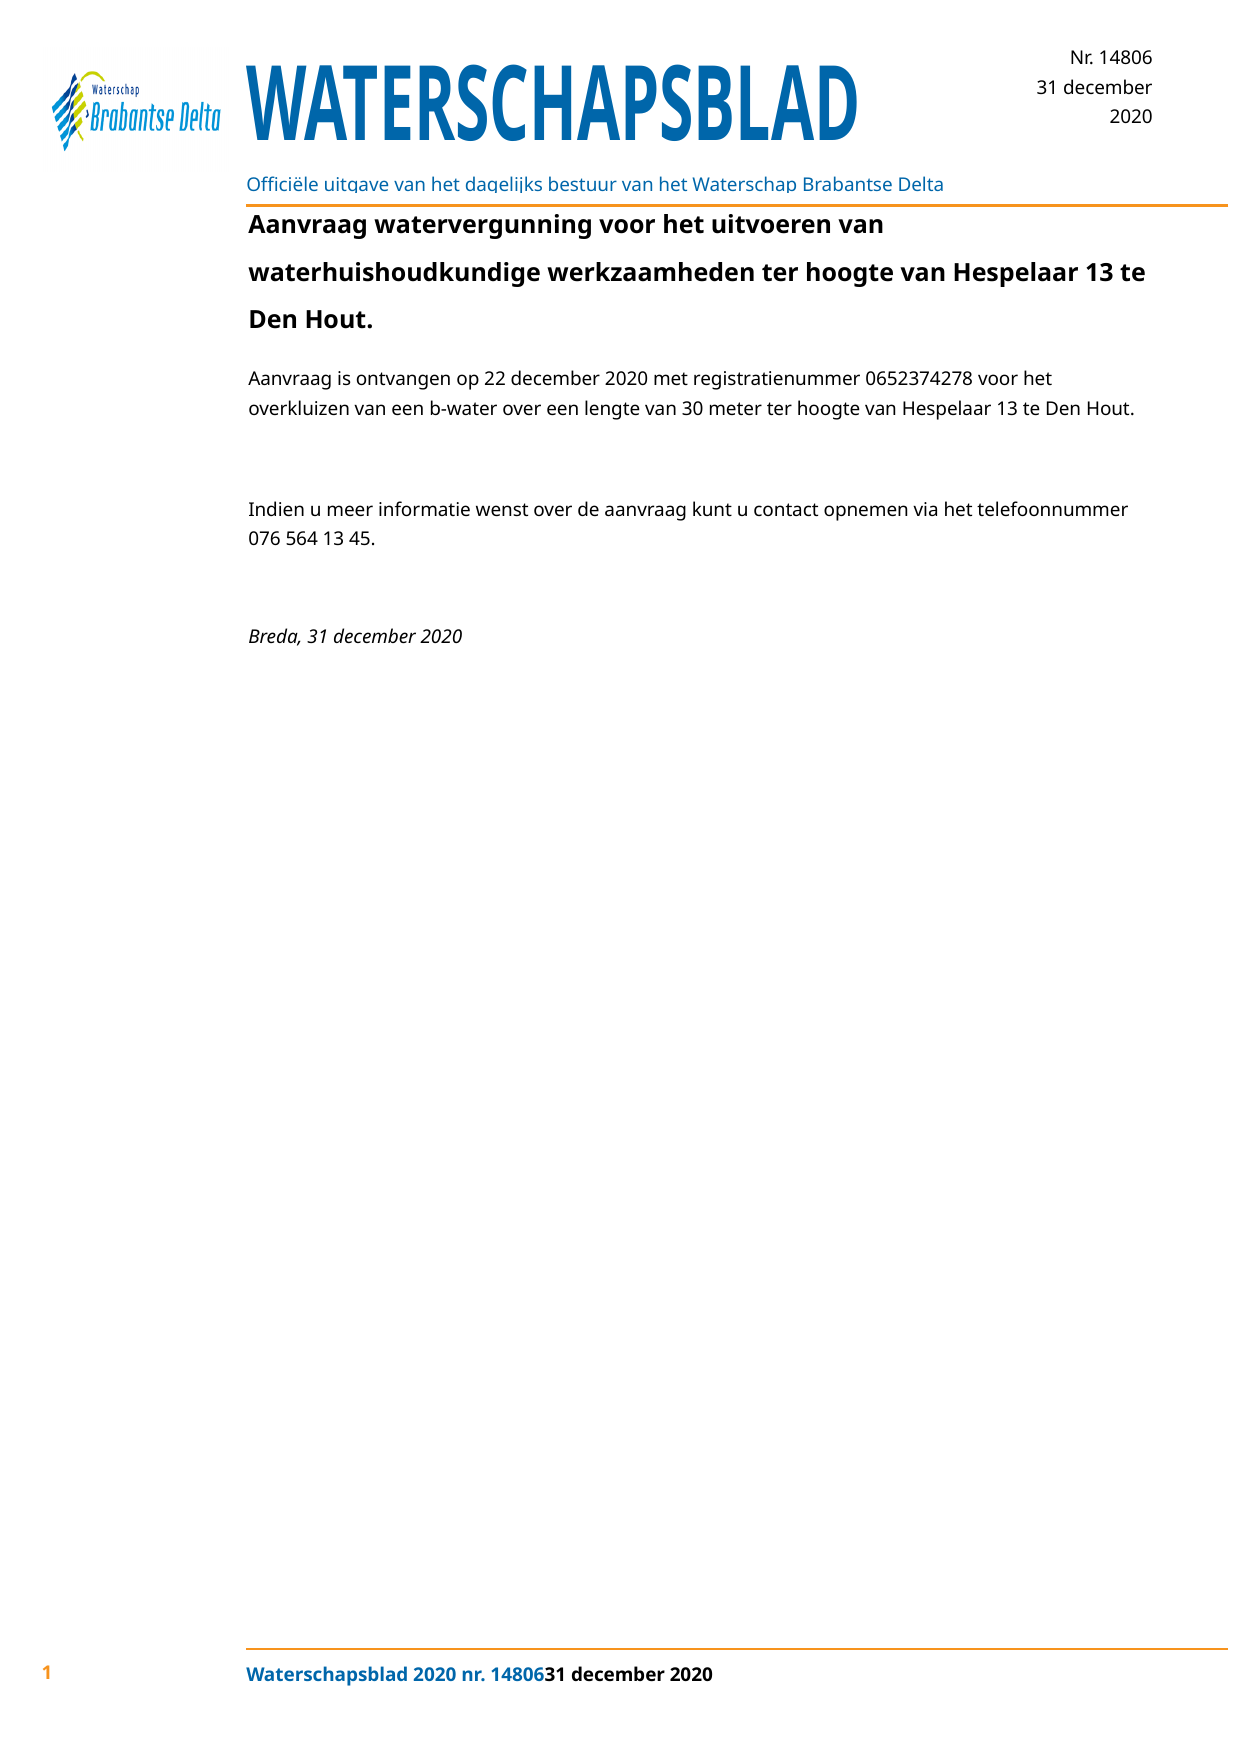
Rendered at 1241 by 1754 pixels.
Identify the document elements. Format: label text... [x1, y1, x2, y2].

text Aanvraag watervergunning voor het uitvoeren van waterhuishoudkundige werkzaamheden ter hoogte van Hespelaar 13 te Den Hout. [248, 207, 1152, 336]
text Aanvraag is ontvangen op 22 december 2020 met registratienummer 0652374278 voor het overkluizen van een b-water over een lengte van 30 meter ter hoogte van Hespelaar 13 te Den Hout. [248, 366, 1152, 421]
picture [41, 47, 231, 172]
text Indien u meer informatie wenst over de aanvraag kunt u contact opnemen via het telefoonnummer 076 564 13 45. [248, 496, 1152, 551]
text Breda, 31 december 2020 [248, 624, 1152, 649]
